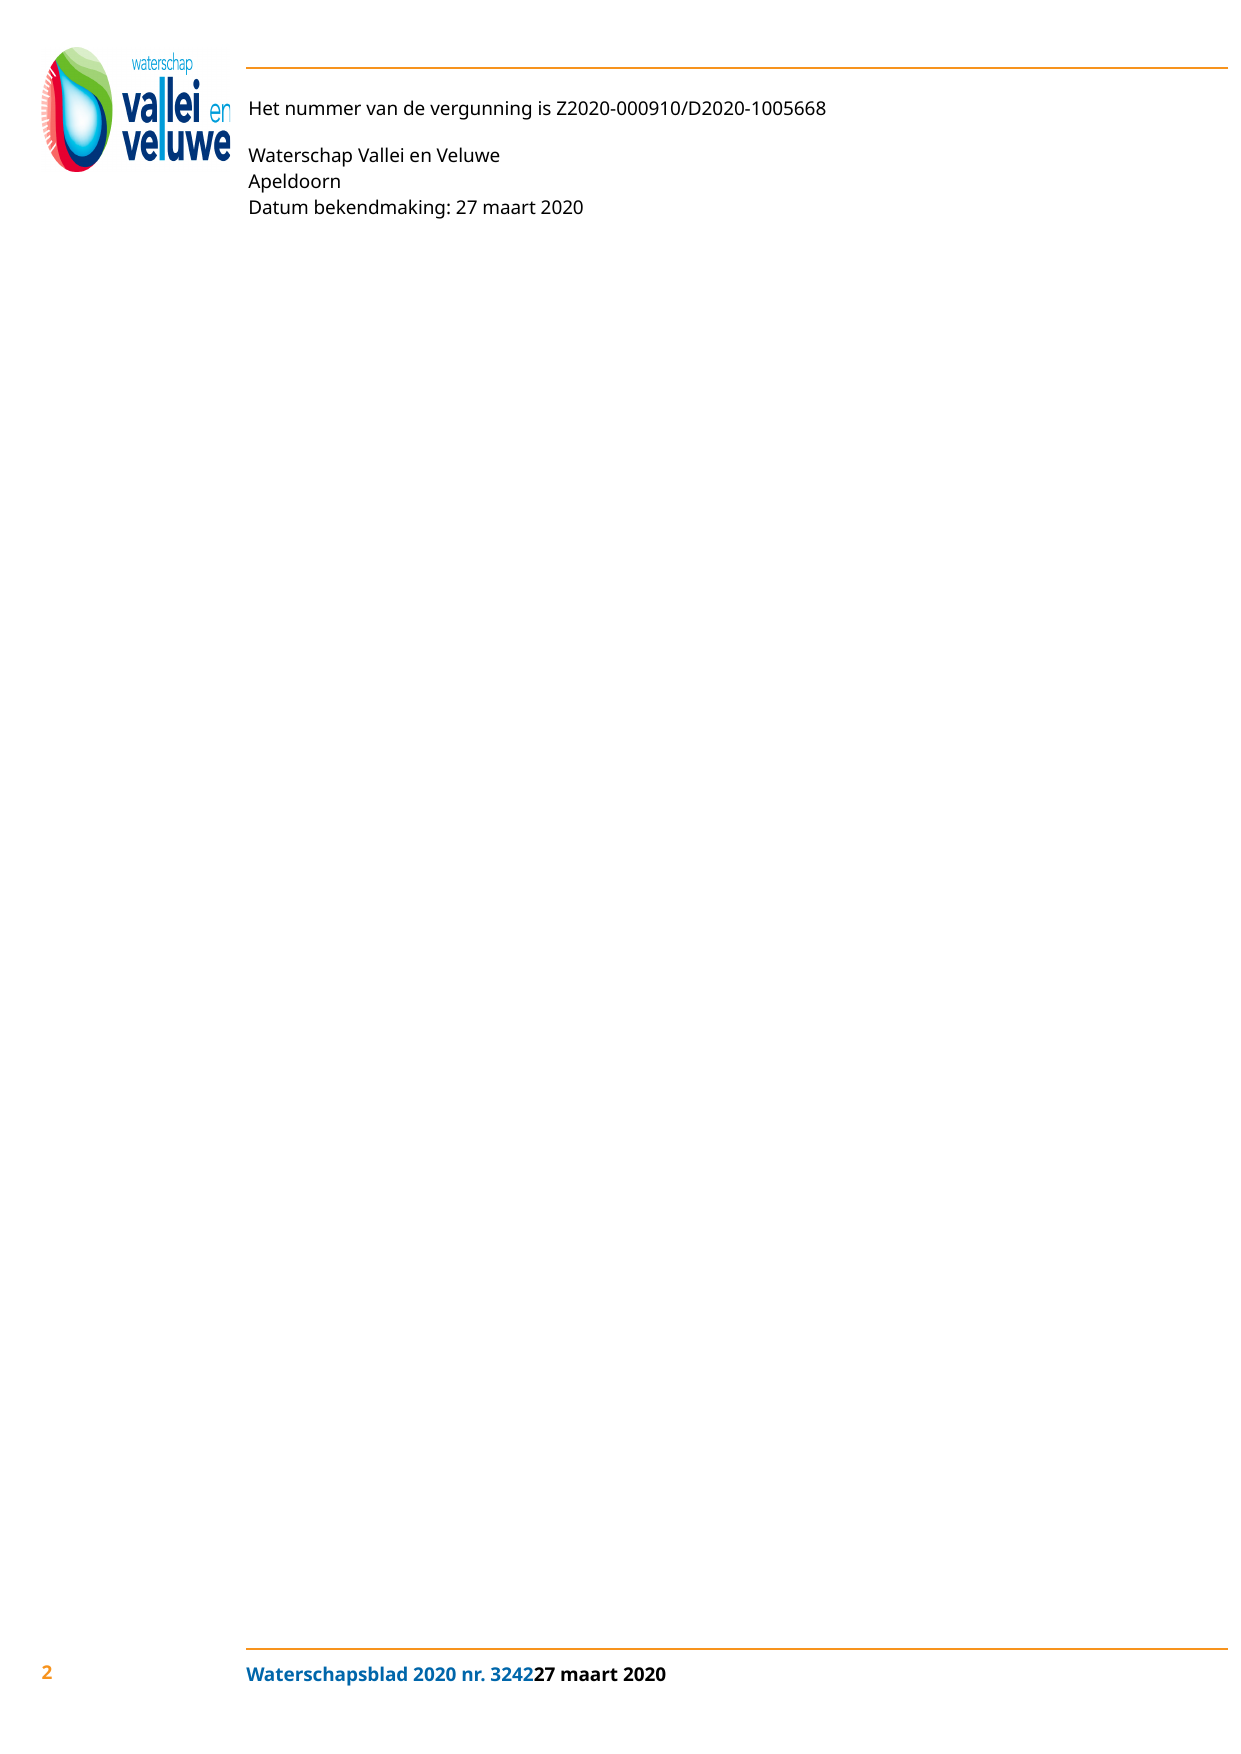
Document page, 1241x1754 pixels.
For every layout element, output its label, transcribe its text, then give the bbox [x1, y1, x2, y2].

picture [41, 47, 231, 172]
text Het nummer van de vergunning is Z2020-000910/D2020-1005668 [248, 95, 1152, 121]
text Apeldoorn [248, 168, 1152, 194]
text Datum bekendmaking: 27 maart 2020 [248, 194, 1152, 220]
text Waterschap Vallei en Veluwe [248, 143, 1152, 168]
